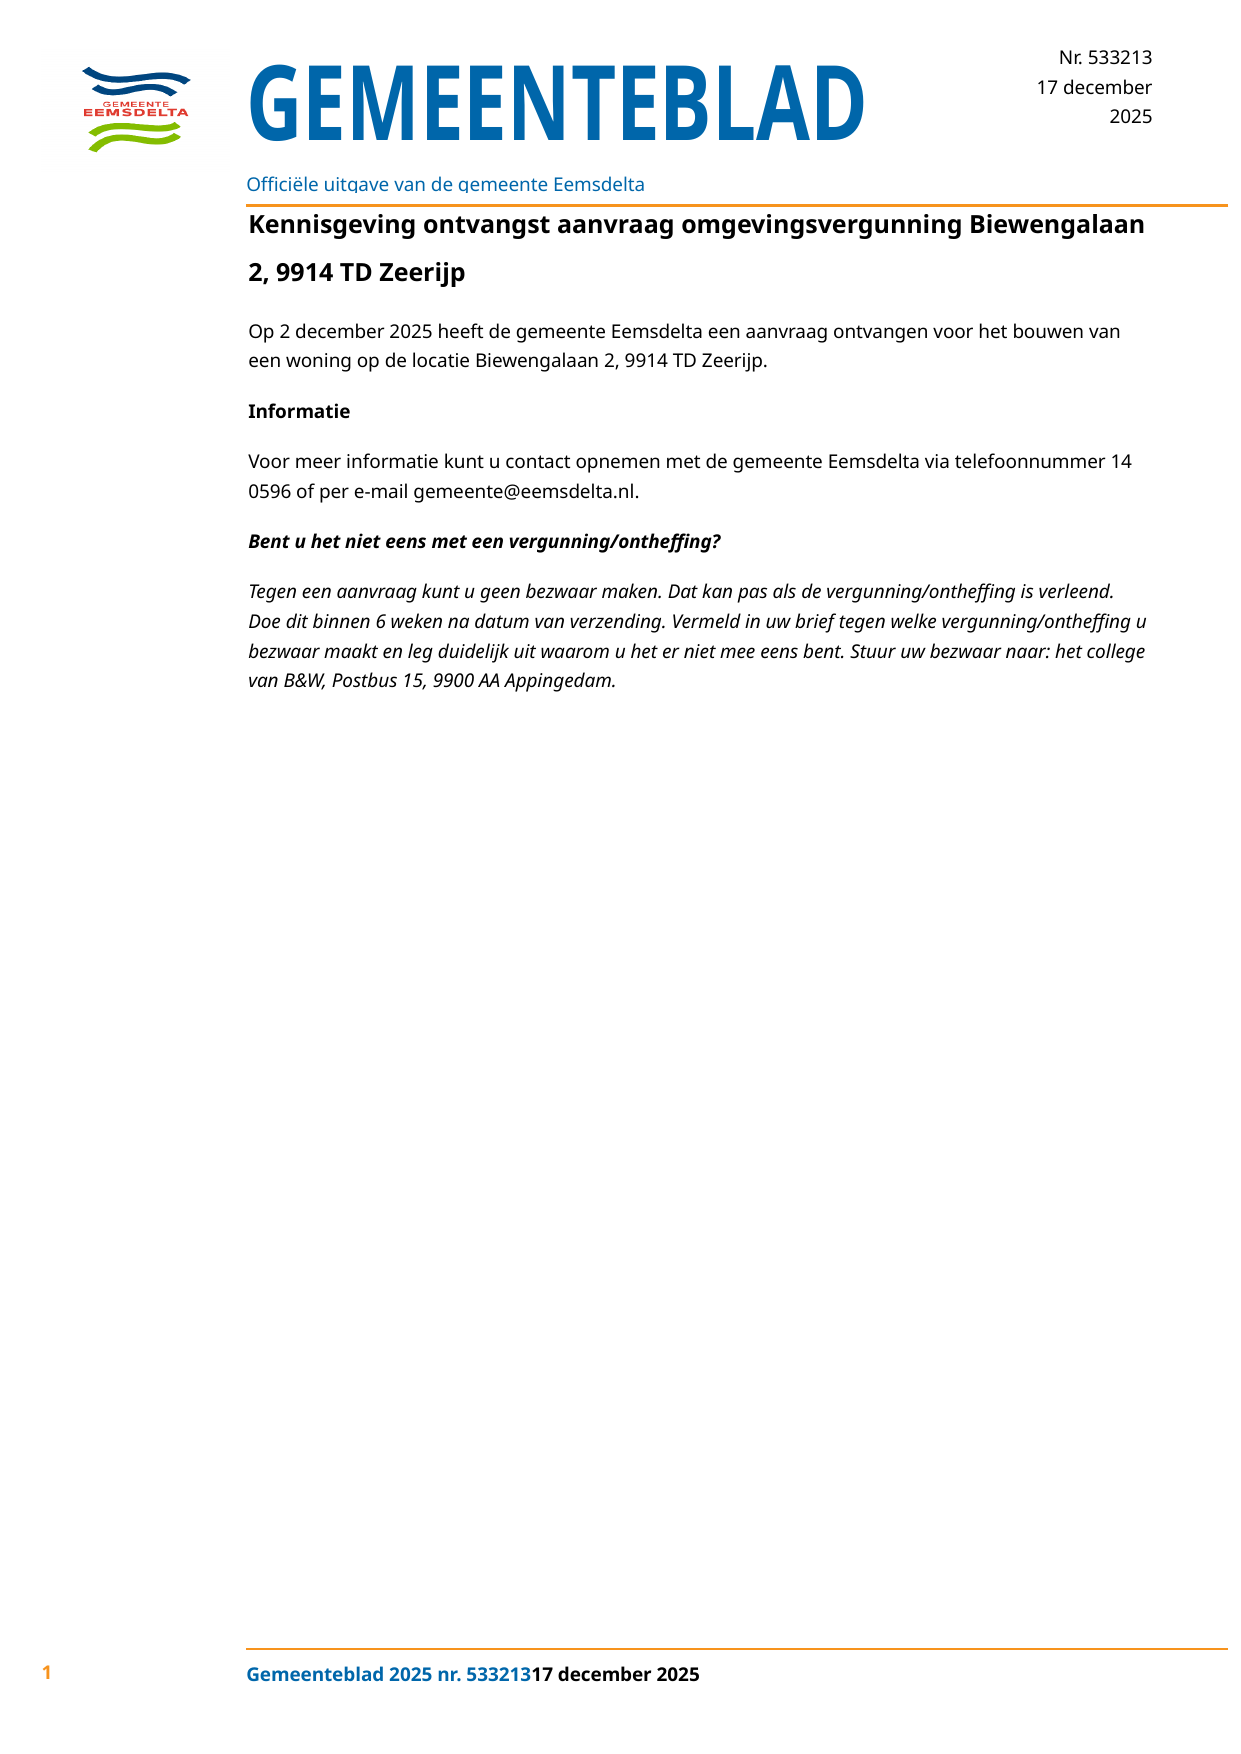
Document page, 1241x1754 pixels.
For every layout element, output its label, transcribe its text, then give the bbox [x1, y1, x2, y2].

text Informatie [248, 398, 1152, 424]
text Op 2 december 2025 heeft de gemeente Eemsdelta een aanvraag ontvangen voor het bouwen van een woning op de locatie Biewengalaan 2, 9914 TD Zeerijp. [248, 318, 1152, 373]
text Bent u het niet eens met een vergunning/ontheffing? [248, 528, 1152, 554]
text Voor meer informatie kunt u contact opnemen met de gemeente Eemsdelta via telefoonnummer 14 0596 of per e-mail gemeente@eemsdelta.nl. [248, 448, 1152, 504]
picture [41, 47, 231, 172]
text Kennisgeving ontvangst aanvraag omgevingsvergunning Biewengalaan 2, 9914 TD Zeerijp [248, 207, 1152, 288]
text Tegen een aanvraag kunt u geen bezwaar maken. Dat kan pas als de vergunning/ontheffing is verleend. Doe dit binnen 6 weken na datum van verzending. Vermeld in uw brief tegen welke vergunning/ontheffing u bezwaar maakt en leg duidelijk uit waarom u het er niet mee eens bent. Stuur uw bezwaar naar: het college van B&W, Postbus 15, 9900 AA Appingedam. [248, 579, 1152, 693]
